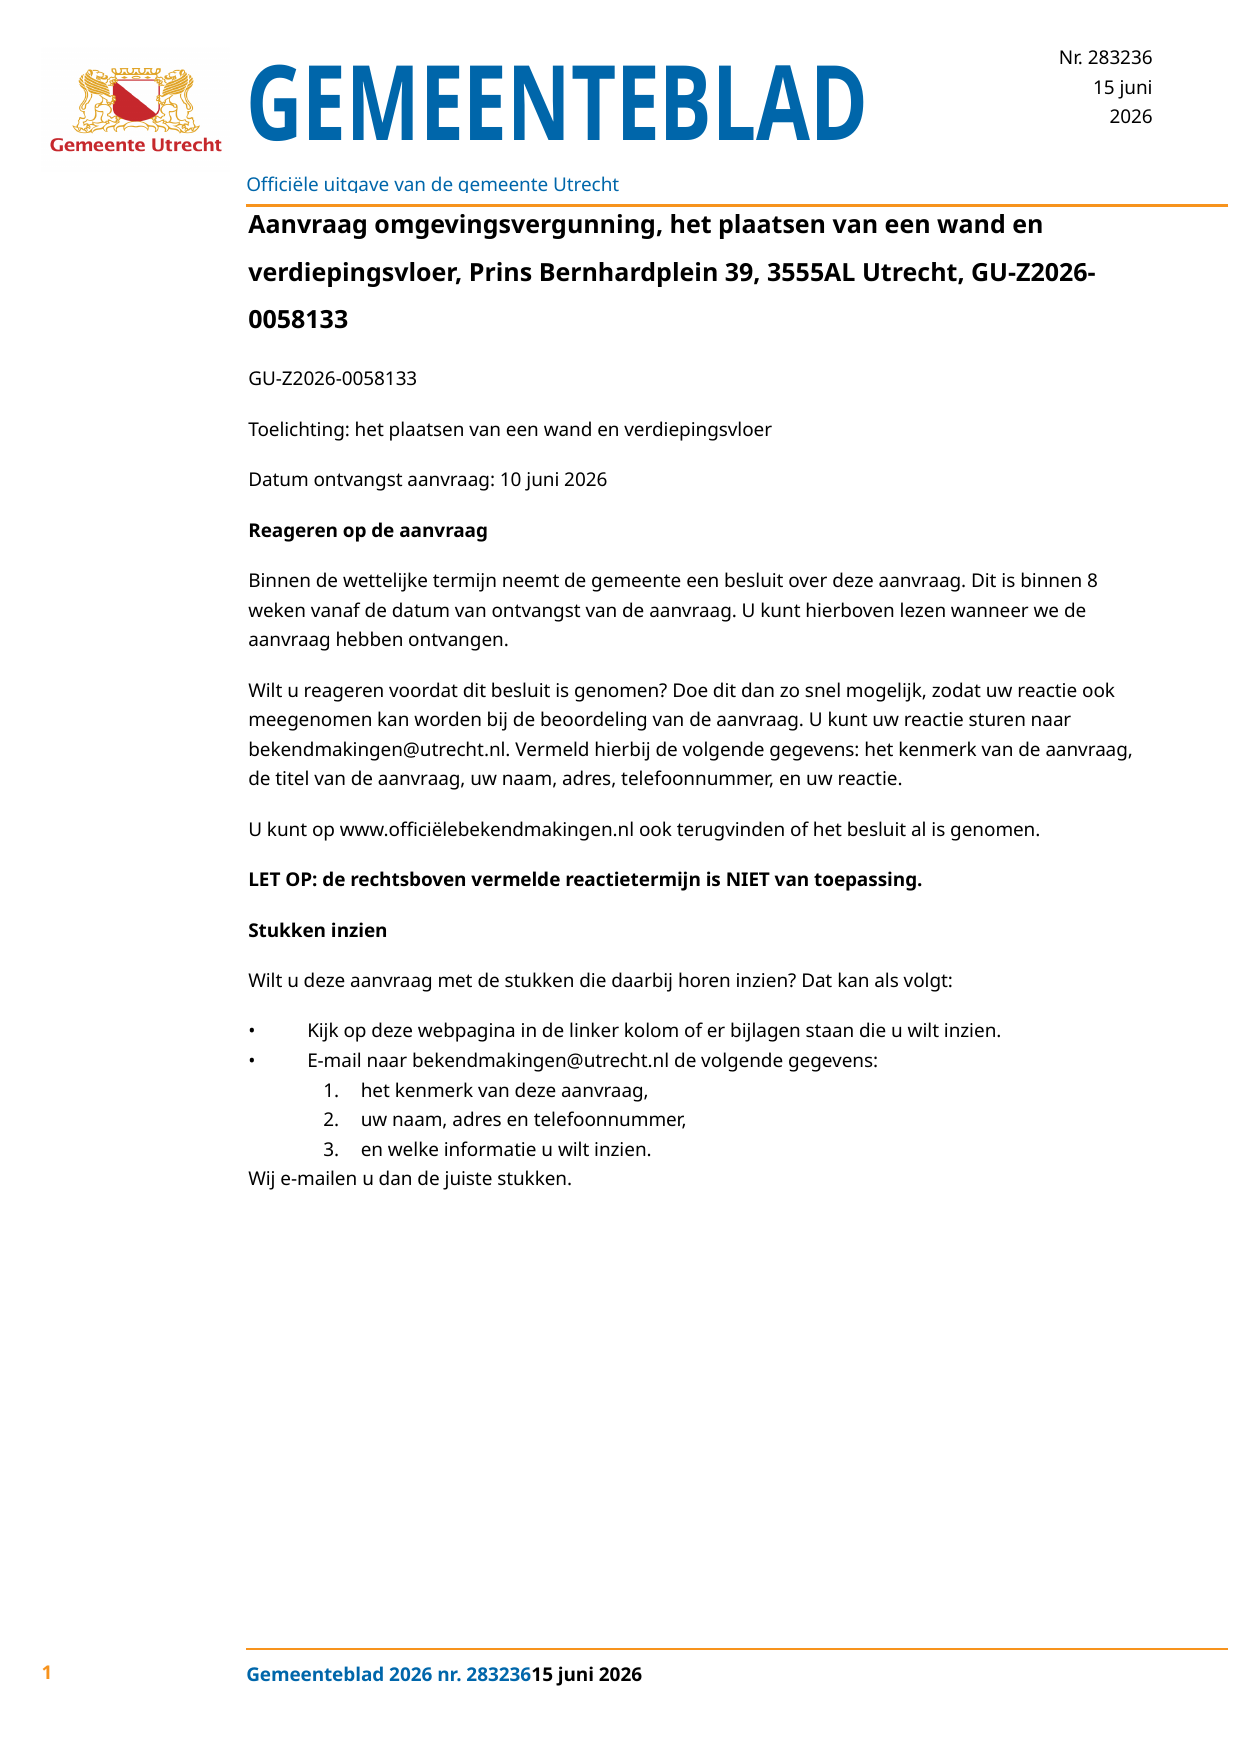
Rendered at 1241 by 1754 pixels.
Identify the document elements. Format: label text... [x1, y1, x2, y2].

text Aanvraag omgevingsvergunning, het plaatsen van een wand en verdiepingsvloer, Prins Bernhardplein 39, 3555AL Utrecht, GU-Z2026-0058133 [248, 207, 1152, 336]
text Wij e-mailen u dan de juiste stukken. [248, 1166, 1152, 1191]
text GU-Z2026-0058133 [248, 366, 1152, 391]
list E-mail naar bekendmakingen@utrecht.nl de volgende gegevens: [248, 1047, 1152, 1073]
text Binnen de wettelijke termijn neemt de gemeente een besluit over deze aanvraag. Dit is binnen 8 weken vanaf de datum van ontvangst van de aanvraag. U kunt hierboven lezen wanneer we de aanvraag hebben ontvangen. [248, 567, 1152, 652]
list het kenmerk van deze aanvraag, [323, 1077, 1152, 1102]
text U kunt op www.officiëlebekendmakingen.nl ook terugvinden of het besluit al is genomen. [248, 816, 1152, 842]
text Wilt u deze aanvraag met de stukken die daarbij horen inzien? Dat kan als volgt: [248, 967, 1152, 993]
text Wilt u reageren voordat dit besluit is genomen? Doe dit dan zo snel mogelijk, zodat uw reactie ook meegenomen kan worden bij de beoordeling van de aanvraag. U kunt uw reactie sturen naar bekendmakingen@utrecht.nl. Vermeld hierbij de volgende gegevens: het kenmerk van de aanvraag, de titel van de aanvraag, uw naam, adres, telefoonnummer, en uw reactie. [248, 677, 1152, 791]
picture [41, 47, 231, 172]
list uw naam, adres en telefoonnummer, [323, 1106, 1152, 1132]
text Toelichting: het plaatsen van een wand en verdiepingsvloer [248, 416, 1152, 442]
text Datum ontvangst aanvraag: 10 juni 2026 [248, 466, 1152, 492]
list en welke informatie u wilt inzien. [323, 1136, 1152, 1162]
list Kijk op deze webpagina in de linker kolom of er bijlagen staan die u wilt inzien. [248, 1018, 1152, 1043]
text LET OP: de rechtsboven vermelde reactietermijn is NIET van toepassing. [248, 866, 1152, 892]
text Reageren op de aanvraag [248, 517, 1152, 542]
text Stukken inzien [248, 917, 1152, 942]
